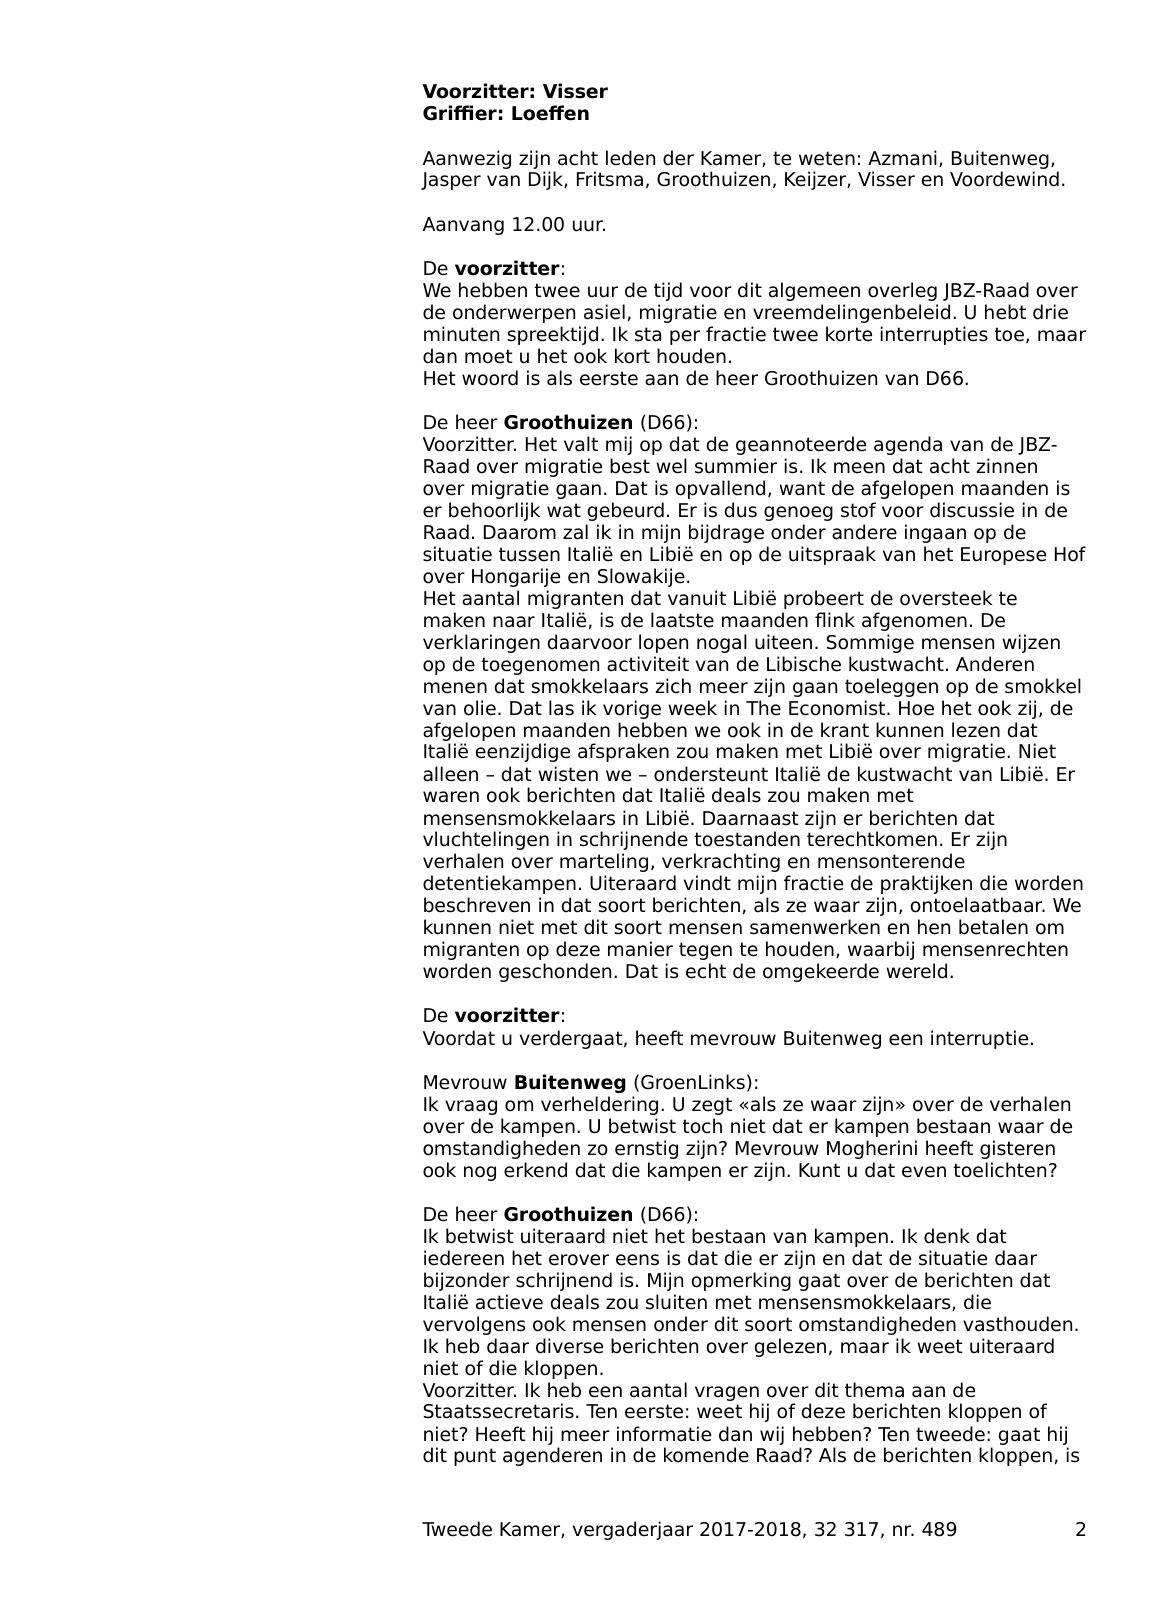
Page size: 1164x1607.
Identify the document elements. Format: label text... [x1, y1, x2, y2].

text Voorzitter. Het valt mij op dat de geannoteerde agenda van de JBZ-Raad over migratie best wel summier is. Ik meen dat acht zinnen over migratie gaan. Dat is opvallend, want de afgelopen maanden is er behoorlijk wat gebeurd. Er is dus genoeg stof voor discussie in de Raad. Daarom zal ik in mijn bijdrage onder andere ingaan op de situatie tussen Italië en Libië en op de uitspraak van het Europese Hof over Hongarije en Slowakije. [422, 434, 1087, 588]
text Voorzitter. Ik heb een aantal vragen over dit thema aan de Staatssecretaris. Ten eerste: weet hij of deze berichten kloppen of niet? Heeft hij meer informatie dan wij hebben? Ten tweede: gaat hij dit punt agenderen in de komende Raad? Als de berichten kloppen, is [422, 1379, 1087, 1467]
text Voordat u verdergaat, heeft mevrouw Buitenweg een interruptie. [422, 1027, 1087, 1049]
text Ik betwist uiteraard niet het bestaan van kampen. Ik denk dat iedereen het erover eens is dat die er zijn en dat de situatie daar bijzonder schrijnend is. Mijn opmerking gaat over de berichten dat Italië actieve deals zou sluiten met mensensmokkelaars, die vervolgens ook mensen onder dit soort omstandigheden vasthouden. Ik heb daar diverse berichten over gelezen, maar ik weet uiteraard niet of die kloppen. [422, 1226, 1087, 1379]
text De voorzitter: [422, 258, 1087, 280]
text Aanwezig zijn acht leden der Kamer, te weten: Azmani, Buitenweg, Jasper van Dijk, Fritsma, Groothuizen, Keijzer, Visser en Voordewind. [422, 147, 1087, 191]
text De voorzitter: [422, 1005, 1087, 1027]
text Griffier: Loeffen [422, 103, 1087, 125]
text Het woord is als eerste aan de heer Groothuizen van D66. [422, 368, 1087, 389]
text Mevrouw Buitenweg (GroenLinks): [422, 1072, 1087, 1093]
text Voorzitter: Visser [422, 81, 1087, 103]
text Het aantal migranten dat vanuit Libië probeert de oversteek te maken naar Italië, is de laatste maanden flink afgenomen. De verklaringen daarvoor lopen nogal uiteen. Sommige mensen wijzen op de toegenomen activiteit van de Libische kustwacht. Anderen menen dat smokkelaars zich meer zijn gaan toeleggen op de smokkel van olie. Dat las ik vorige week in The Economist. Hoe het ook zij, de afgelopen maanden hebben we ook in de krant kunnen lezen dat Italië eenzijdige afspraken zou maken met Libië over migratie. Niet alleen – dat wisten we – ondersteunt Italië de kustwacht van Libië. Er waren ook berichten dat Italië deals zou maken met mensensmokkelaars in Libië. Daarnaast zijn er berichten dat vluchtelingen in schrijnende toestanden terechtkomen. Er zijn verhalen over marteling, verkrachting en mensonterende detentiekampen. Uiteraard vindt mijn fractie de praktijken die worden beschreven in dat soort berichten, als ze waar zijn, ontoelaatbaar. We kunnen niet met dit soort mensen samenwerken en hen betalen om migranten op deze manier tegen te houden, waarbij mensenrechten worden geschonden. Dat is echt de omgekeerde wereld. [422, 588, 1087, 983]
text Ik vraag om verheldering. U zegt «als ze waar zijn» over de verhalen over de kampen. U betwist toch niet dat er kampen bestaan waar de omstandigheden zo ernstig zijn? Mevrouw Mogherini heeft gisteren ook nog erkend dat die kampen er zijn. Kunt u dat even toelichten? [422, 1093, 1087, 1181]
text We hebben twee uur de tijd voor dit algemeen overleg JBZ-Raad over de onderwerpen asiel, migratie en vreemdelingenbeleid. U hebt drie minuten spreektijd. Ik sta per fractie twee korte interrupties toe, maar dan moet u het ook kort houden. [422, 280, 1087, 368]
text De heer Groothuizen (D66): [422, 1204, 1087, 1226]
text De heer Groothuizen (D66): [422, 412, 1087, 434]
text Aanvang 12.00 uur. [422, 213, 1087, 236]
